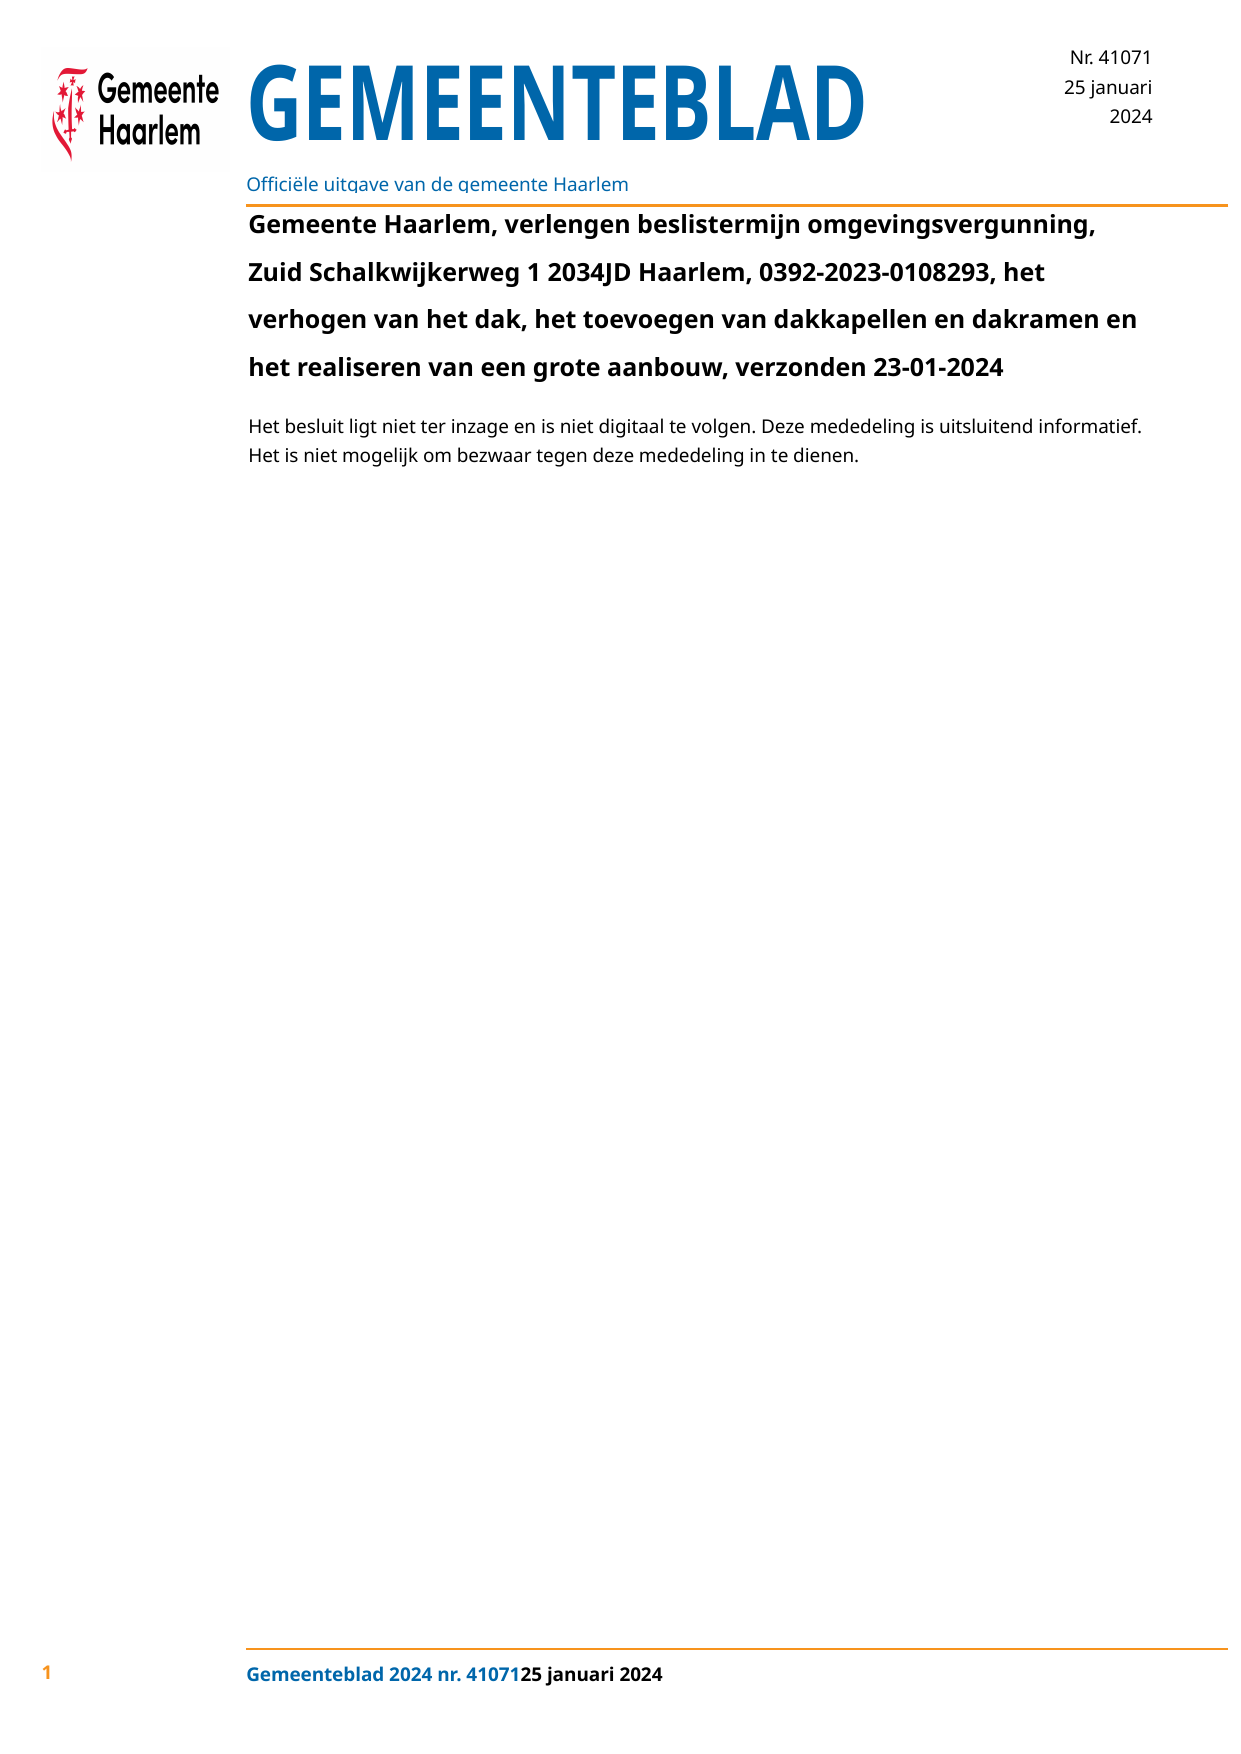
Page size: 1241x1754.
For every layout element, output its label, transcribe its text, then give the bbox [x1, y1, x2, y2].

text Het besluit ligt niet ter inzage en is niet digitaal te volgen. Deze mededeling is uitsluitend informatief. Het is niet mogelijk om bezwaar tegen deze mededeling in te dienen. [248, 413, 1152, 468]
text Gemeente Haarlem, verlengen beslistermijn omgevingsvergunning, Zuid Schalkwijkerweg 1 2034JD Haarlem, 0392-2023-0108293, het verhogen van het dak, het toevoegen van dakkapellen en dakramen en het realiseren van een grote aanbouw, verzonden 23-01-2024 [248, 207, 1152, 384]
picture [41, 47, 231, 172]
